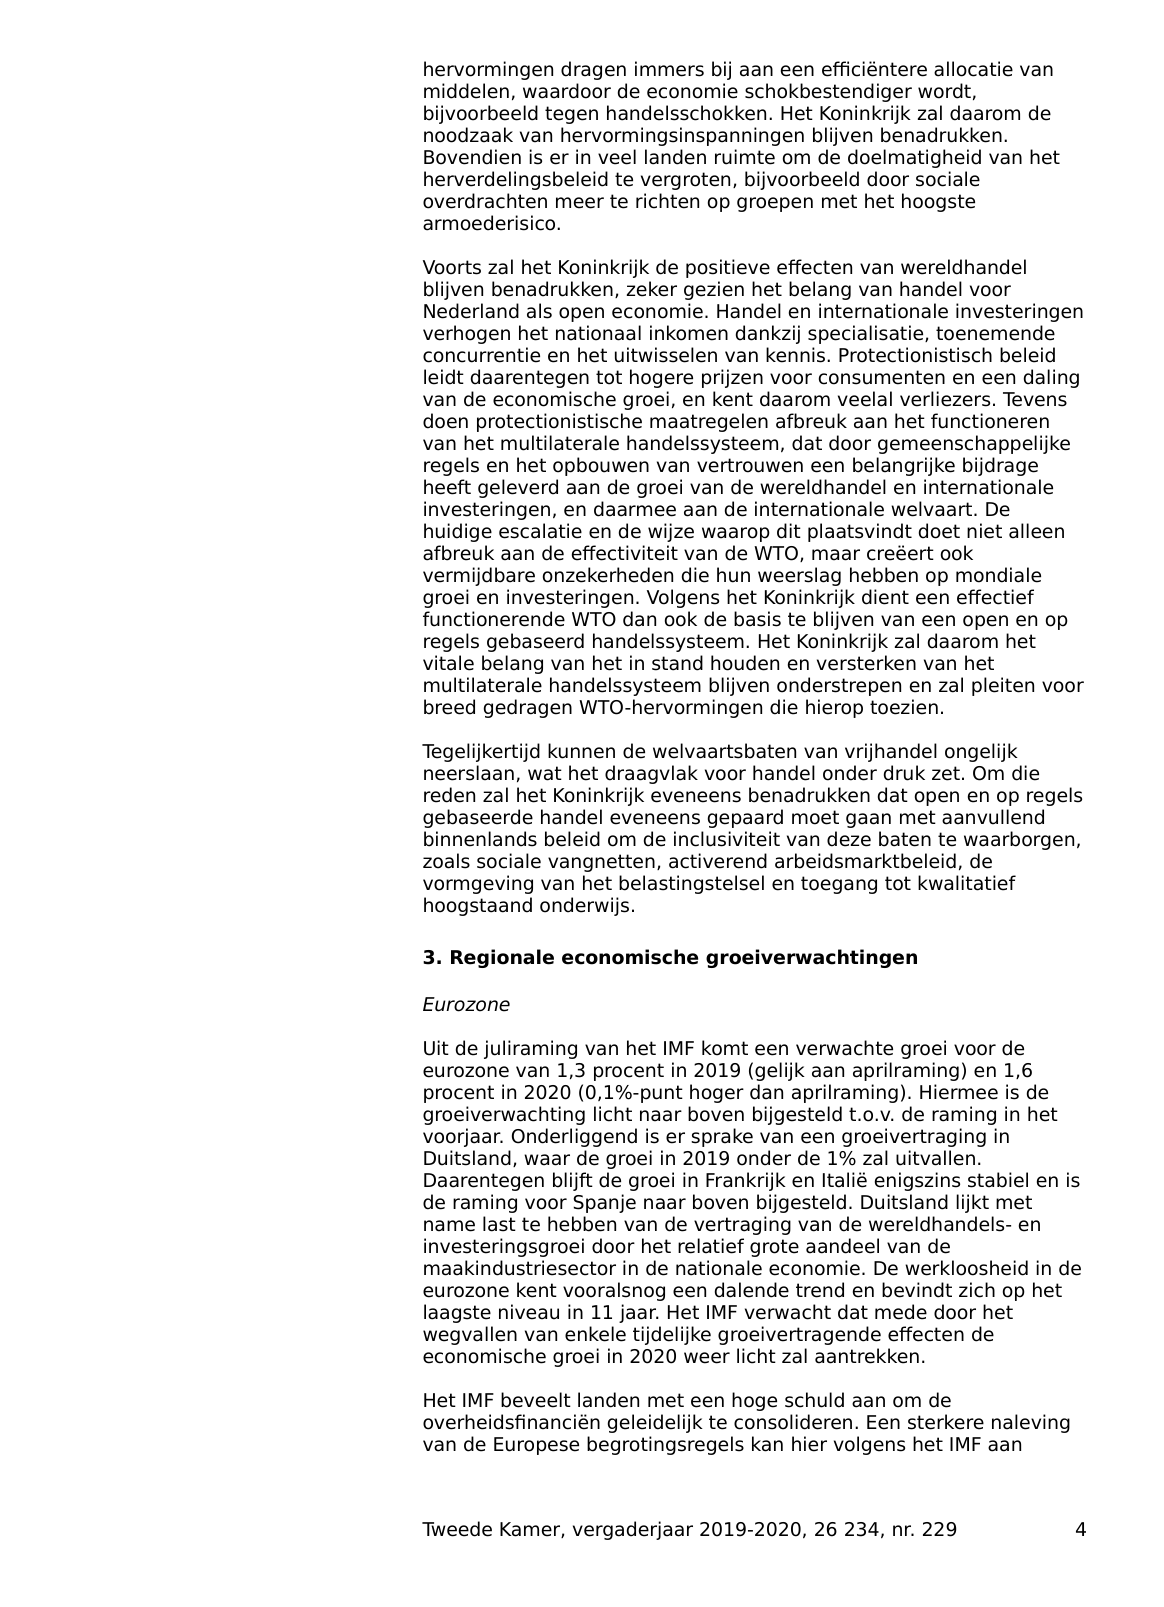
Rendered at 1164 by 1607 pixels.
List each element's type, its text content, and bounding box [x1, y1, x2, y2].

subtitle 3. Regionale economische groeiverwachtingen [422, 947, 1087, 969]
text Tegelijkertijd kunnen de welvaartsbaten van vrijhandel ongelijk neerslaan, wat het draagvlak voor handel onder druk zet. Om die reden zal het Koninkrijk eveneens benadrukken dat open en op regels gebaseerde handel eveneens gepaard moet gaan met aanvullend binnenlands beleid om de inclusiviteit van deze baten te waarborgen, zoals sociale vangnetten, activerend arbeidsmarktbeleid, de vormgeving van het belastingstelsel en toegang tot kwalitatief hoogstaand onderwijs. [422, 741, 1087, 917]
subtitle Eurozone [422, 994, 1087, 1016]
text Uit de juliraming van het IMF komt een verwachte groei voor de eurozone van 1,3 procent in 2019 (gelijk aan aprilraming) en 1,6 procent in 2020 (0,1%-punt hoger dan aprilraming). Hiermee is de groeiverwachting licht naar boven bijgesteld t.o.v. de raming in het voorjaar. Onderliggend is er sprake van een groeivertraging in Duitsland, waar de groei in 2019 onder de 1% zal uitvallen. Daarentegen blijft de groei in Frankrijk en Italië enigszins stabiel en is de raming voor Spanje naar boven bijgesteld. Duitsland lijkt met name last te hebben van de vertraging van de wereldhandels- en investeringsgroei door het relatief grote aandeel van de maakindustriesector in de nationale economie. De werkloosheid in de eurozone kent vooralsnog een dalende trend en bevindt zich op het laagste niveau in 11 jaar. Het IMF verwacht dat mede door het wegvallen van enkele tijdelijke groeivertragende effecten de economische groei in 2020 weer licht zal aantrekken. [422, 1038, 1087, 1367]
text Het IMF beveelt landen met een hoge schuld aan om de overheidsfinanciën geleidelijk te consolideren. Een sterkere naleving van de Europese begrotingsregels kan hier volgens het IMF aan [422, 1390, 1087, 1456]
text hervormingen dragen immers bij aan een efficiëntere allocatie van middelen, waardoor de economie schokbestendiger wordt, bijvoorbeeld tegen handelsschokken. Het Koninkrijk zal daarom de noodzaak van hervormingsinspanningen blijven benadrukken. Bovendien is er in veel landen ruimte om de doelmatigheid van het herverdelingsbeleid te vergroten, bijvoorbeeld door sociale overdrachten meer te richten op groepen met het hoogste armoederisico. [422, 59, 1087, 235]
text Voorts zal het Koninkrijk de positieve effecten van wereldhandel blijven benadrukken, zeker gezien het belang van handel voor Nederland als open economie. Handel en internationale investeringen verhogen het nationaal inkomen dankzij specialisatie, toenemende concurrentie en het uitwisselen van kennis. Protectionistisch beleid leidt daarentegen tot hogere prijzen voor consumenten en een daling van de economische groei, en kent daarom veelal verliezers. Tevens doen protectionistische maatregelen afbreuk aan het functioneren van het multilaterale handelssysteem, dat door gemeenschappelijke regels en het opbouwen van vertrouwen een belangrijke bijdrage heeft geleverd aan de groei van de wereldhandel en internationale investeringen, en daarmee aan de internationale welvaart. De huidige escalatie en de wijze waarop dit plaatsvindt doet niet alleen afbreuk aan de effectiviteit van de WTO, maar creëert ook vermijdbare onzekerheden die hun weerslag hebben op mondiale groei en investeringen. Volgens het Koninkrijk dient een effectief functionerende WTO dan ook de basis te blijven van een open en op regels gebaseerd handelssysteem. Het Koninkrijk zal daarom het vitale belang van het in stand houden en versterken van het multilaterale handelssysteem blijven onderstrepen en zal pleiten voor breed gedragen WTO-hervormingen die hierop toezien. [422, 257, 1087, 719]
